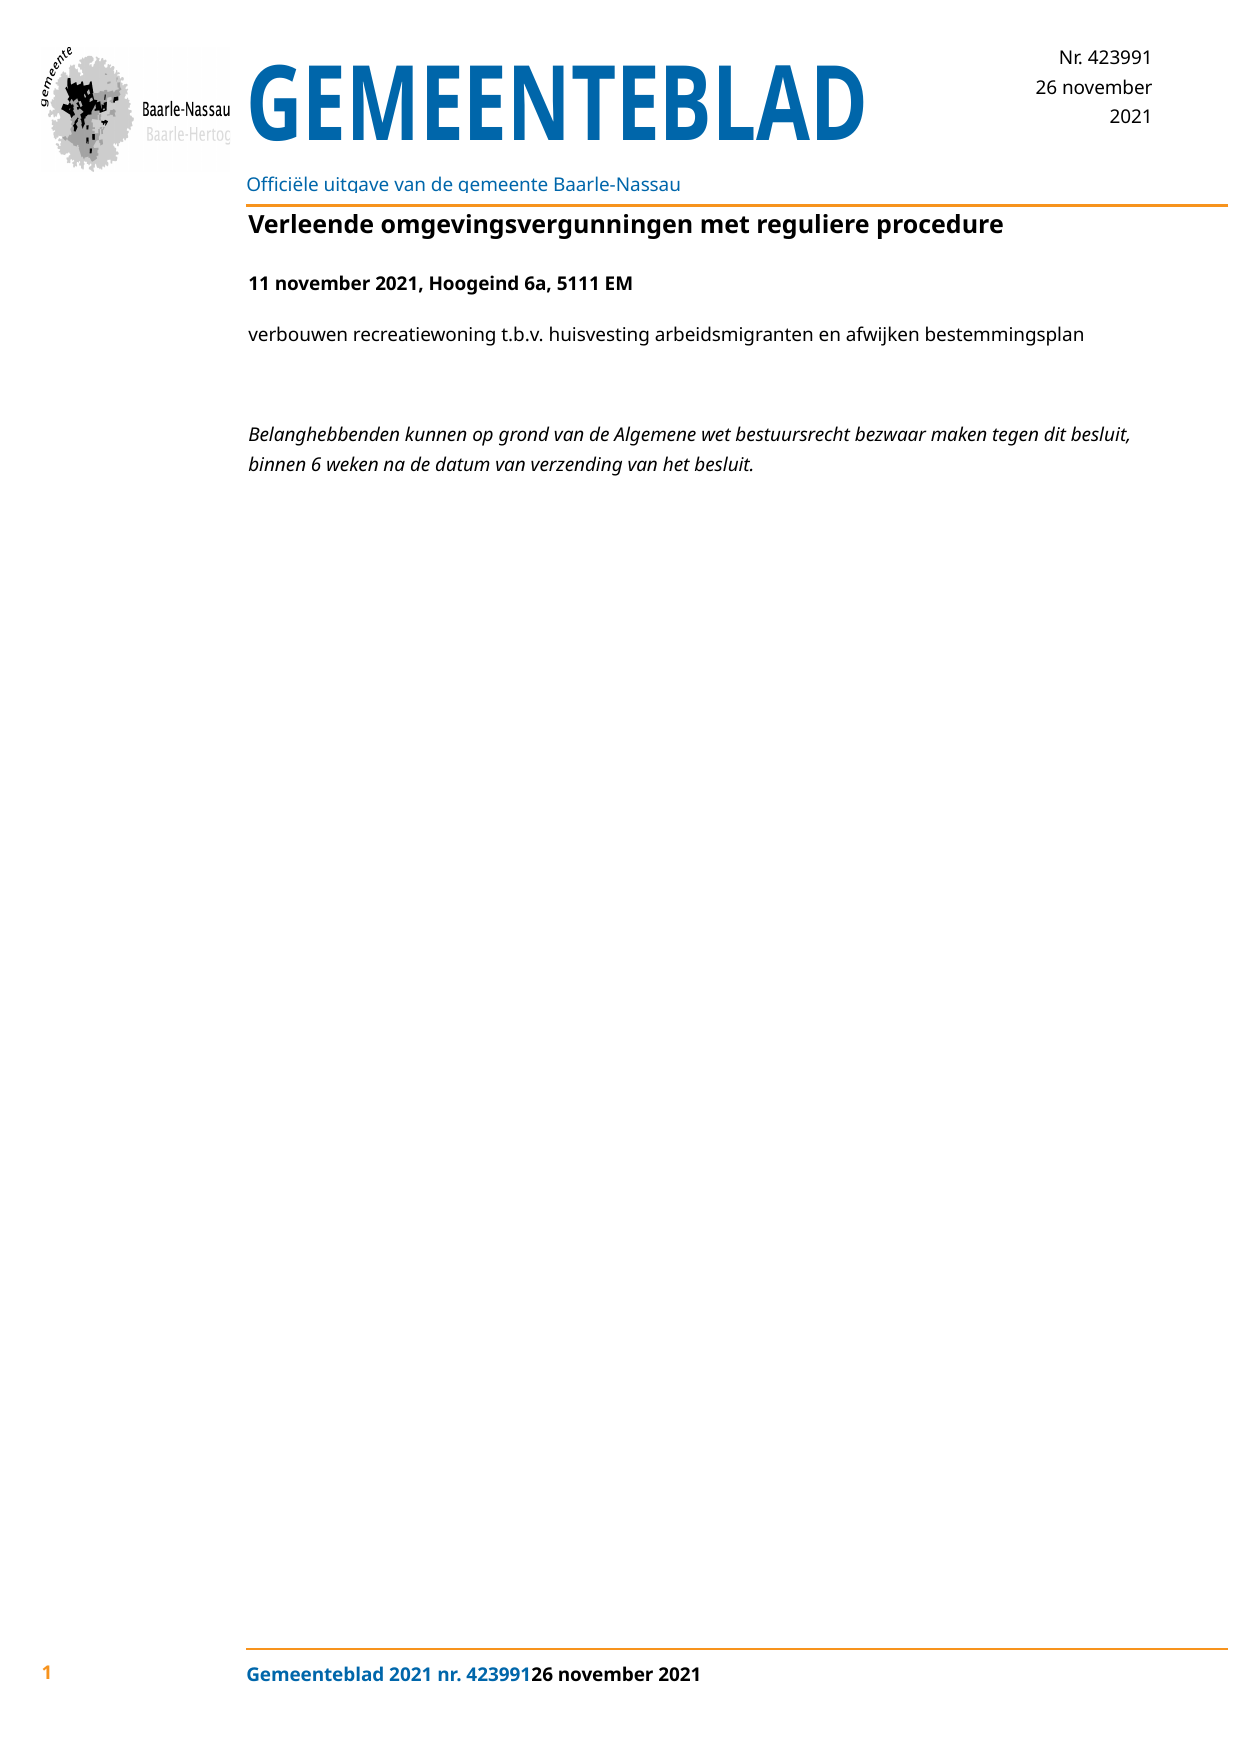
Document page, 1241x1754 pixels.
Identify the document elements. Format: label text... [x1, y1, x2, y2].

picture [41, 47, 231, 172]
text Verleende omgevingsvergunningen met reguliere procedure [248, 207, 1152, 241]
text verbouwen recreatiewoning t.b.v. huisvesting arbeidsmigranten en afwijken bestemmingsplan [248, 321, 1152, 346]
text 11 november 2021, Hoogeind 6a, 5111 EM [248, 270, 1152, 296]
text Belanghebbenden kunnen op grond van de Algemene wet bestuursrecht bezwaar maken tegen dit besluit, binnen 6 weken na de datum van verzending van het besluit. [248, 422, 1152, 477]
